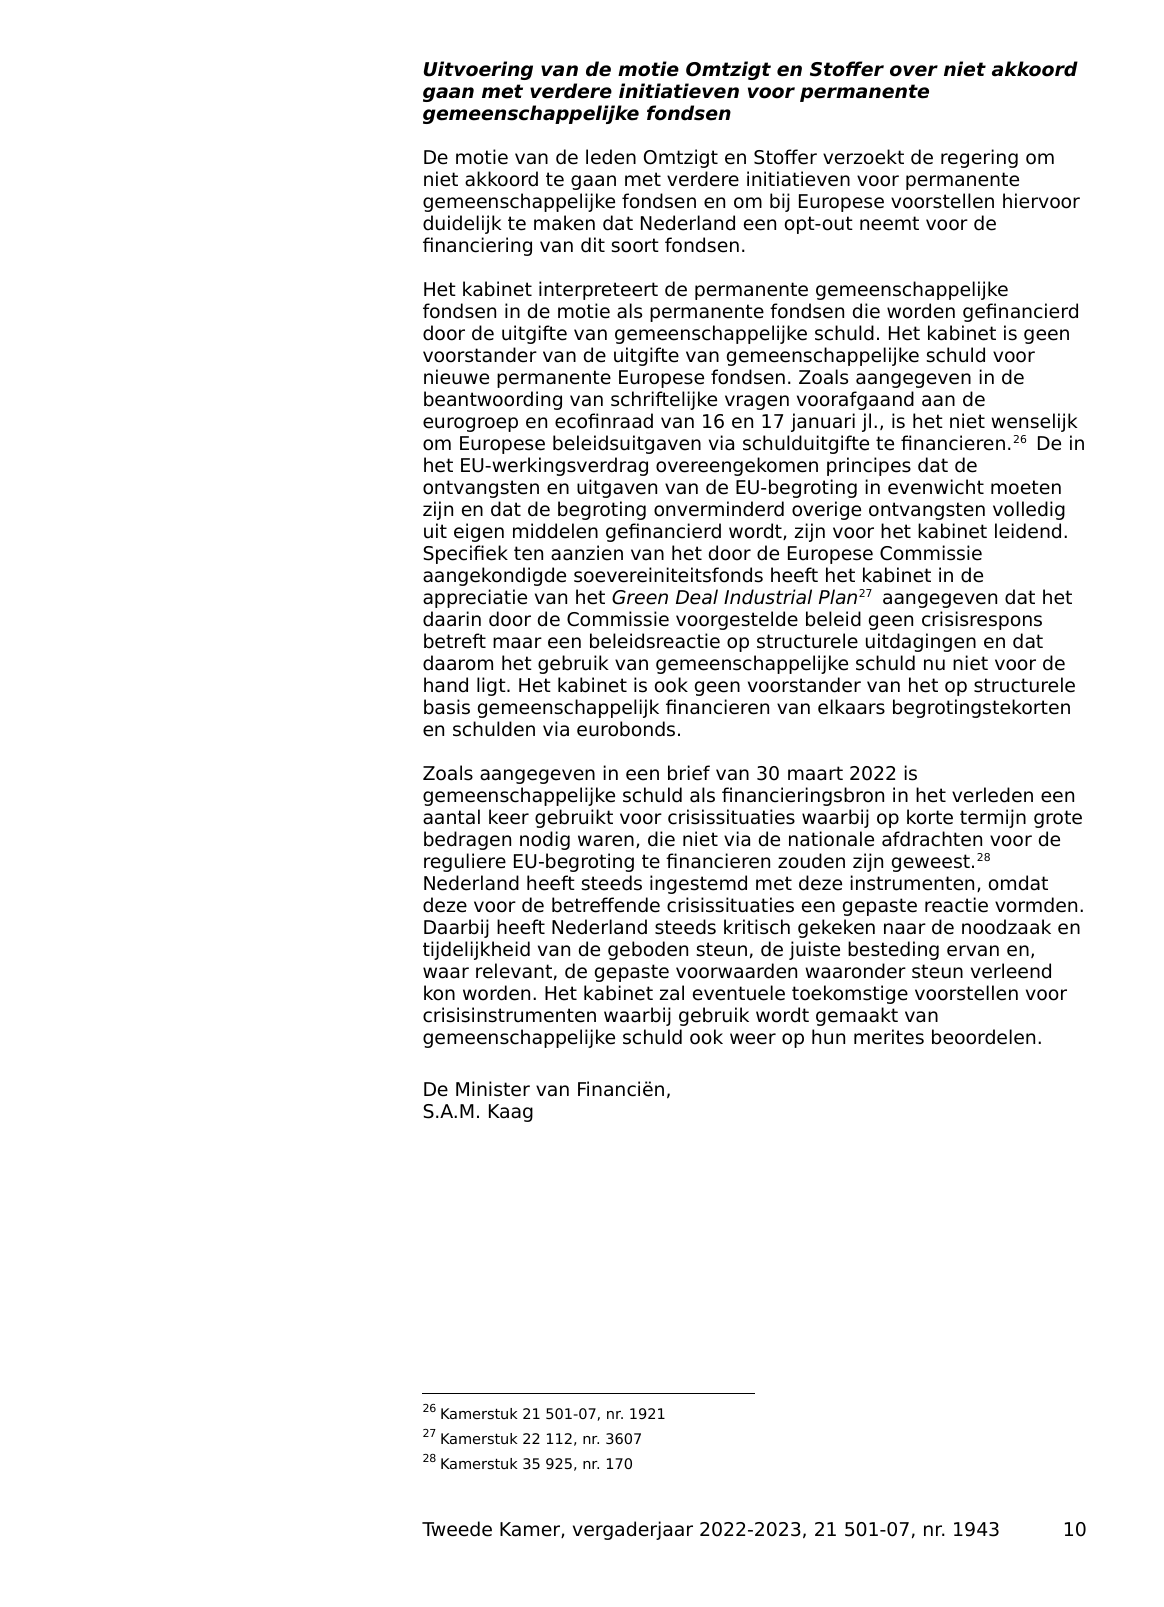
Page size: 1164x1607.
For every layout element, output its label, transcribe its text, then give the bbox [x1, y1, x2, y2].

subtitle Uitvoering van de motie Omtzigt en Stoffer over niet akkoord gaan met verdere initiatieven voor permanente gemeenschappelijke fondsen [422, 59, 1087, 125]
text Kamerstuk 21 501-07, nr. 1921 [422, 1402, 1087, 1424]
text Kamerstuk 22 112, nr. 3607 [422, 1427, 1087, 1449]
text Het kabinet interpreteert de permanente gemeenschappelijke fondsen in de motie als permanente fondsen die worden gefinancierd door de uitgifte van gemeenschappelijke schuld. Het kabinet is geen voorstander van de uitgifte van gemeenschappelijke schuld voor nieuwe permanente Europese fondsen. Zoals aangegeven in de beantwoording van schriftelijke vragen voorafgaand aan de eurogroep en ecofinraad van 16 en 17 januari jl., is het niet wenselijk om Europese beleidsuitgaven via schulduitgifte te financieren. De in het EU-werkingsverdrag overeengekomen principes dat de ontvangsten en uitgaven van de EU-begroting in evenwicht moeten zijn en dat de begroting onverminderd overige ontvangsten volledig uit eigen middelen gefinancierd wordt, zijn voor het kabinet leidend. Specifiek ten aanzien van het door de Europese Commissie aangekondigde soevereiniteitsfonds heeft het kabinet in de appreciatie van het Green Deal Industrial Plan aangegeven dat het daarin door de Commissie voorgestelde beleid geen crisisrespons betreft maar een beleidsreactie op structurele uitdagingen en dat daarom het gebruik van gemeenschappelijke schuld nu niet voor de hand ligt. Het kabinet is ook geen voorstander van het op structurele basis gemeenschappelijk financieren van elkaars begrotingstekorten en schulden via eurobonds. [422, 279, 1087, 741]
text De motie van de leden Omtzigt en Stoffer verzoekt de regering om niet akkoord te gaan met verdere initiatieven voor permanente gemeenschappelijke fondsen en om bij Europese voorstellen hiervoor duidelijk te maken dat Nederland een opt-out neemt voor de financiering van dit soort fondsen. [422, 147, 1087, 257]
text Zoals aangegeven in een brief van 30 maart 2022 is gemeenschappelijke schuld als financieringsbron in het verleden een aantal keer gebruikt voor crisissituaties waarbij op korte termijn grote bedragen nodig waren, die niet via de nationale afdrachten voor de reguliere EU-begroting te financieren zouden zijn geweest. Nederland heeft steeds ingestemd met deze instrumenten, omdat deze voor de betreffende crisissituaties een gepaste reactie vormden. Daarbij heeft Nederland steeds kritisch gekeken naar de noodzaak en tijdelijkheid van de geboden steun, de juiste besteding ervan en, waar relevant, de gepaste voorwaarden waaronder steun verleend kon worden. Het kabinet zal eventuele toekomstige voorstellen voor crisisinstrumenten waarbij gebruik wordt gemaakt van gemeenschappelijke schuld ook weer op hun merites beoordelen. [422, 763, 1087, 1049]
text De Minister van Financiën, S.A.M. Kaag [422, 1079, 1087, 1123]
text Kamerstuk 35 925, nr. 170 [422, 1452, 1087, 1474]
